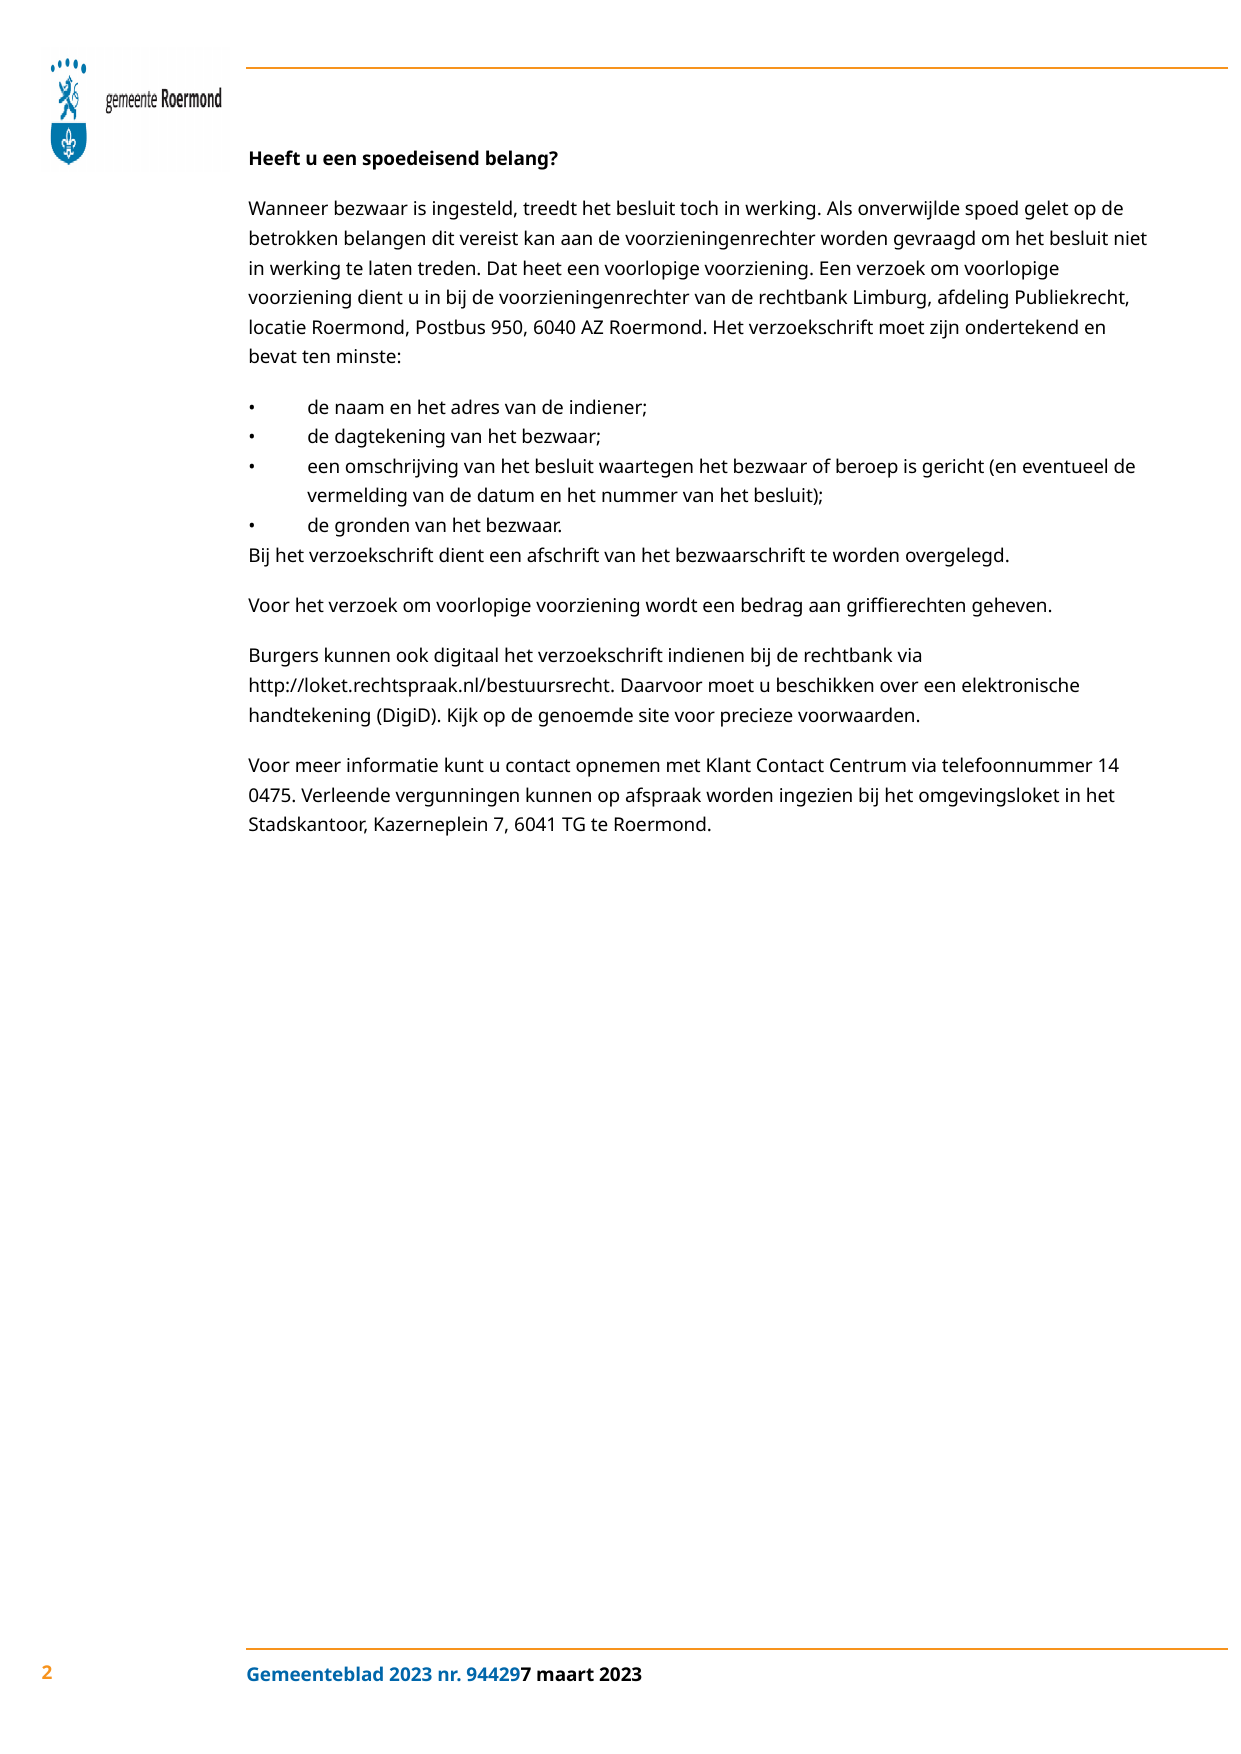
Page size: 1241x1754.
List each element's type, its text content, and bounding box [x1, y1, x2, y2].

list de dagtekening van het bezwaar; [248, 423, 1152, 449]
list de naam en het adres van de indiener; [248, 394, 1152, 420]
text Heeft u een spoedeisend belang? [248, 145, 1152, 171]
picture [41, 47, 231, 172]
text Burgers kunnen ook digitaal het verzoekschrift indienen bij de rechtbank via http://loket.rechtspraak.nl/bestuursrecht. Daarvoor moet u beschikken over een elektronische handtekening (DigiD). Kijk op de genoemde site voor precieze voorwaarden. [248, 643, 1152, 728]
text Bij het verzoekschrift dient een afschrift van het bezwaarschrift te worden overgelegd. [248, 542, 1152, 568]
list een omschrijving van het besluit waartegen het bezwaar of beroep is gericht (en eventueel de vermelding van de datum en het nummer van het besluit); [248, 453, 1152, 508]
text Voor het verzoek om voorlopige voorziening wordt een bedrag aan griffierechten geheven. [248, 592, 1152, 618]
list de gronden van het bezwaar. [248, 512, 1152, 538]
text Wanneer bezwaar is ingesteld, treedt het besluit toch in werking. Als onverwijlde spoed gelet op de betrokken belangen dit vereist kan aan de voorzieningenrechter worden gevraagd om het besluit niet in werking te laten treden. Dat heet een voorlopige voorziening. Een verzoek om voorlopige voorziening dient u in bij de voorzieningenrechter van de rechtbank Limburg, afdeling Publiekrecht, locatie Roermond, Postbus 950, 6040 AZ Roermond. Het verzoekschrift moet zijn ondertekend en bevat ten minste: [248, 196, 1152, 369]
text Voor meer informatie kunt u contact opnemen met Klant Contact Centrum via telefoonnummer 14 0475. Verleende vergunningen kunnen op afspraak worden ingezien bij het omgevingsloket in het Stadskantoor, Kazerneplein 7, 6041 TG te Roermond. [248, 752, 1152, 837]
